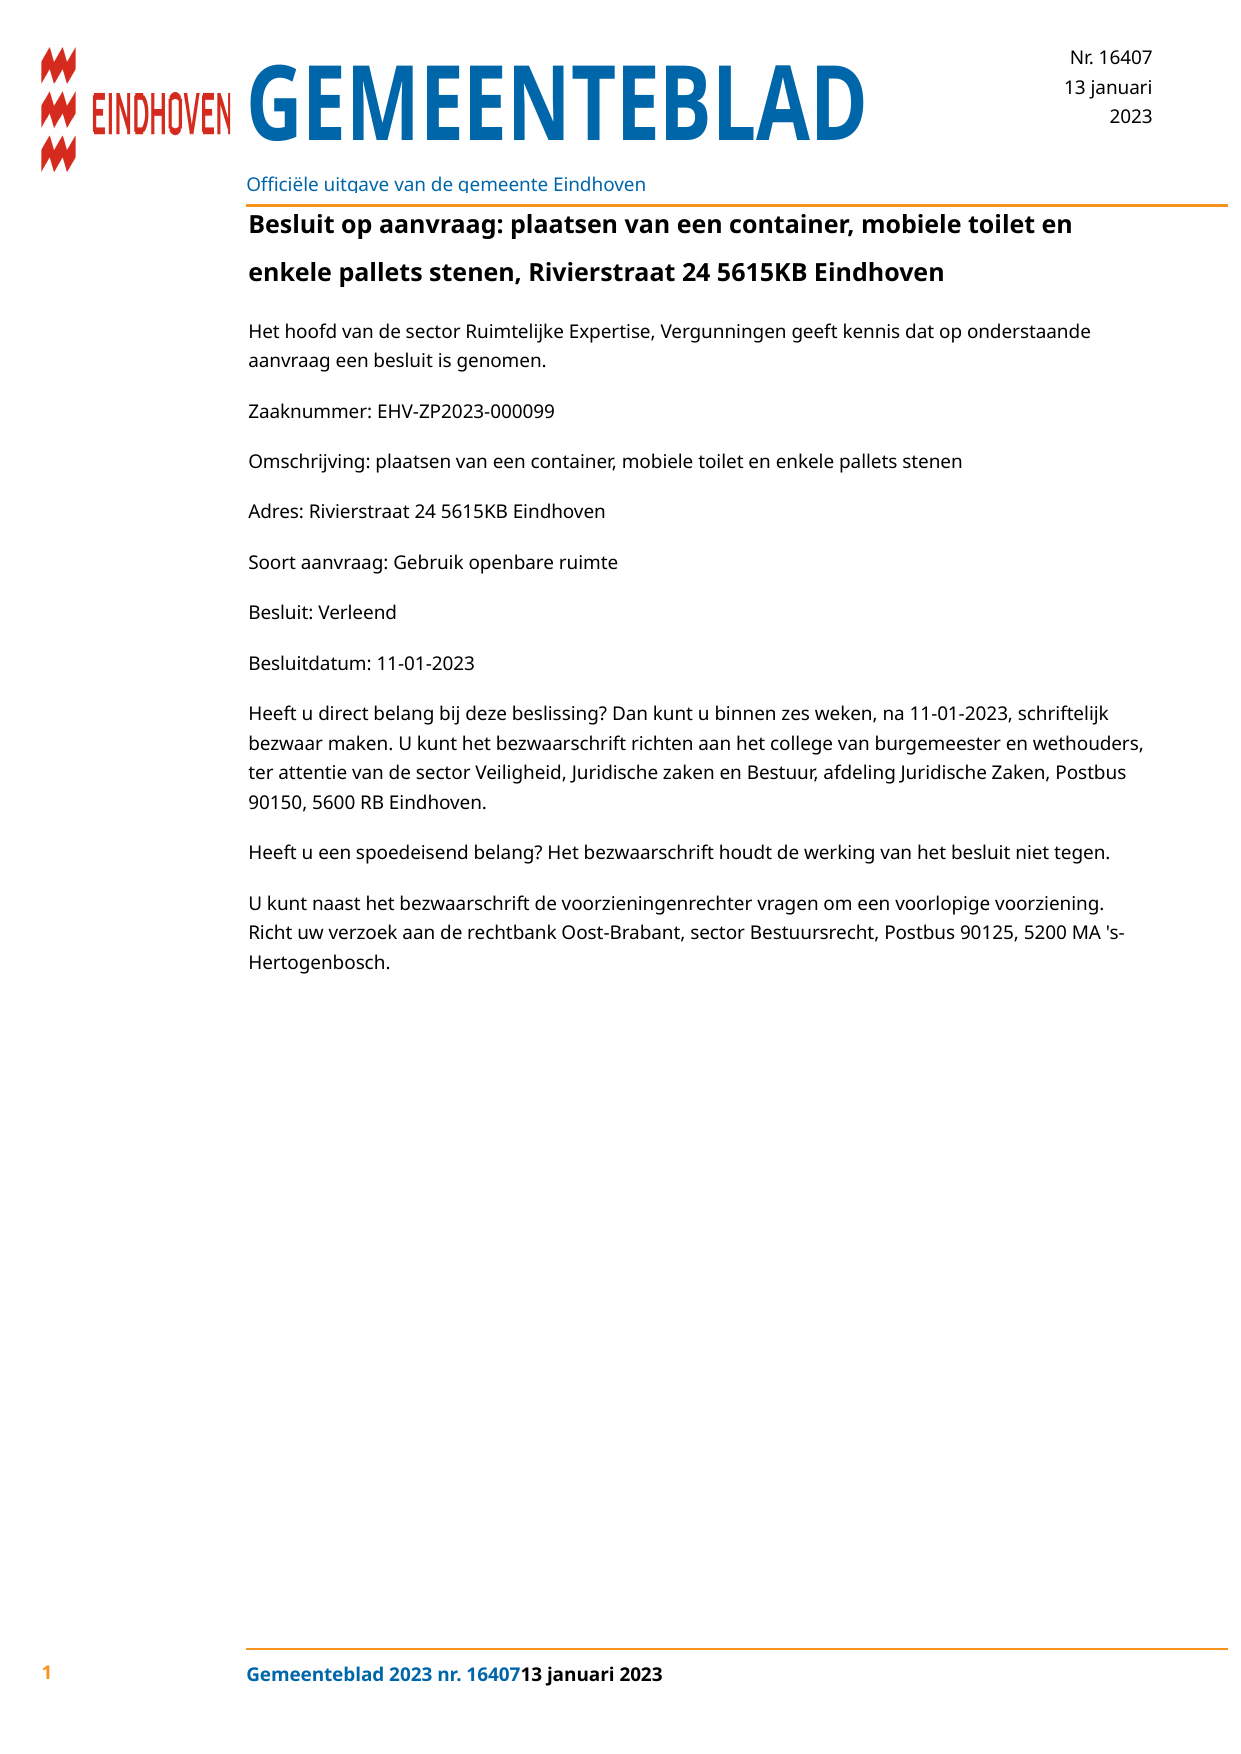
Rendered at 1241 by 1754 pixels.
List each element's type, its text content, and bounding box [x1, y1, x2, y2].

text Zaaknummer: EHV-ZP2023-000099 [248, 398, 1152, 424]
text Omschrijving: plaatsen van een container, mobiele toilet en enkele pallets stenen [248, 448, 1152, 474]
text Soort aanvraag: Gebruik openbare ruimte [248, 549, 1152, 575]
text U kunt naast het bezwaarschrift de voorzieningenrechter vragen om een voorlopige voorziening. Richt uw verzoek aan de rechtbank Oost-Brabant, sector Bestuursrecht, Postbus 90125, 5200 MA 's-Hertogenbosch. [248, 890, 1152, 975]
text Heeft u direct belang bij deze beslissing? Dan kunt u binnen zes weken, na 11-01-2023, schriftelijk bezwaar maken. U kunt het bezwaarschrift richten aan het college van burgemeester en wethouders, ter attentie van de sector Veiligheid, Juridische zaken en Bestuur, afdeling Juridische Zaken, Postbus 90150, 5600 RB Eindhoven. [248, 700, 1152, 815]
text Heeft u een spoedeisend belang? Het bezwaarschrift houdt de werking van het besluit niet tegen. [248, 839, 1152, 865]
picture [41, 47, 231, 172]
text Besluit: Verleend [248, 599, 1152, 625]
text Besluitdatum: 11-01-2023 [248, 650, 1152, 676]
text Besluit op aanvraag: plaatsen van een container, mobiele toilet en enkele pallets stenen, Rivierstraat 24 5615KB Eindhoven [248, 207, 1152, 288]
text Het hoofd van de sector Ruimtelijke Expertise, Vergunningen geeft kennis dat op onderstaande aanvraag een besluit is genomen. [248, 318, 1152, 373]
text Adres: Rivierstraat 24 5615KB Eindhoven [248, 499, 1152, 524]
